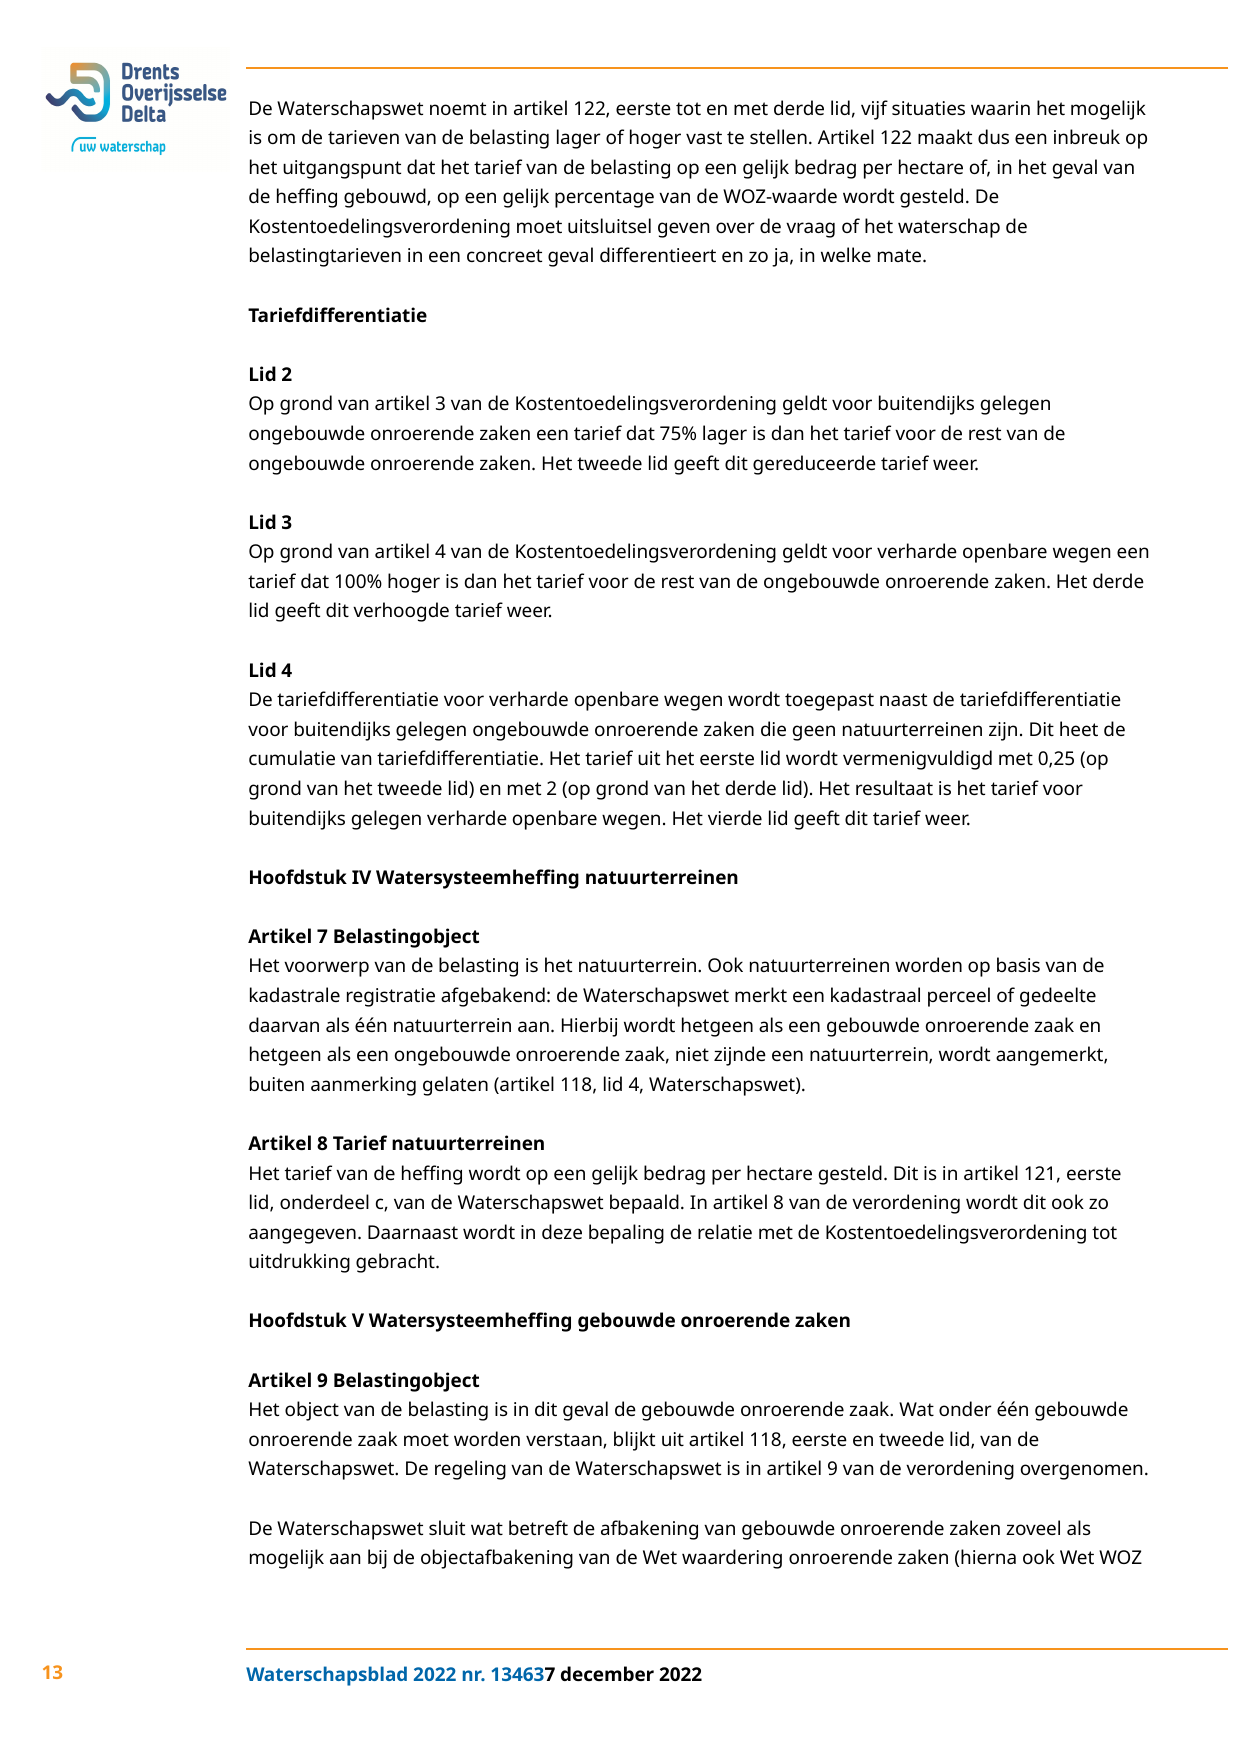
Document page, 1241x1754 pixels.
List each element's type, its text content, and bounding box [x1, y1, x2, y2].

text De Waterschapswet sluit wat betreft de afbakening van gebouwde onroerende zaken zoveel als mogelijk aan bij de objectafbakening van de Wet waardering onroerende zaken (hierna ook Wet WOZ [248, 1515, 1152, 1570]
text Lid 2 [248, 361, 1152, 387]
text Lid 3 [248, 509, 1152, 535]
text Op grond van artikel 3 van de Kostentoedelingsverordening geldt voor buitendijks gelegen ongebouwde onroerende zaken een tarief dat 75% lager is dan het tarief voor de rest van de ongebouwde onroerende zaken. Het tweede lid geeft dit gereduceerde tarief weer. [248, 391, 1152, 476]
picture [41, 47, 231, 172]
text Op grond van artikel 4 van de Kostentoedelingsverordening geldt voor verharde openbare wegen een tarief dat 100% hoger is dan het tarief voor de rest van de ongebouwde onroerende zaken. Het derde lid geeft dit verhoogde tarief weer. [248, 538, 1152, 623]
text Hoofdstuk V Watersysteemheffing gebouwde onroerende zaken [248, 1308, 1152, 1333]
text De Waterschapswet noemt in artikel 122, eerste tot en met derde lid, vijf situaties waarin het mogelijk is om de tarieven van de belasting lager of hoger vast te stellen. Artikel 122 maakt dus een inbreuk op het uitgangspunt dat het tarief van de belasting op een gelijk bedrag per hectare of, in het geval van de heffing gebouwd, op een gelijk percentage van de WOZ-waarde wordt gesteld. De Kostentoedelingsverordening moet uitsluitsel geven over de vraag of het waterschap de belastingtarieven in een concreet geval differentieert en zo ja, in welke mate. [248, 95, 1152, 268]
text Artikel 9 Belastingobject [248, 1367, 1152, 1393]
text Artikel 8 Tarief natuurterreinen [248, 1130, 1152, 1156]
text Lid 4 [248, 657, 1152, 683]
text Het tarief van de heffing wordt op een gelijk bedrag per hectare gesteld. Dit is in artikel 121, eerste lid, onderdeel c, van de Waterschapswet bepaald. In artikel 8 van de verordening wordt dit ook zo aangegeven. Daarnaast wordt in deze bepaling de relatie met de Kostentoedelingsverordening tot uitdrukking gebracht. [248, 1160, 1152, 1274]
text Het voorwerp van de belasting is het natuurterrein. Ook natuurterreinen worden op basis van de kadastrale registratie afgebakend: de Waterschapswet merkt een kadastraal perceel of gedeelte daarvan als één natuurterrein aan. Hierbij wordt hetgeen als een gebouwde onroerende zaak en hetgeen als een ongebouwde onroerende zaak, niet zijnde een natuurterrein, wordt aangemerkt, buiten aanmerking gelaten (artikel 118, lid 4, Waterschapswet). [248, 953, 1152, 1097]
text Hoofdstuk IV Watersysteemheffing natuurterreinen [248, 864, 1152, 890]
text Het object van de belasting is in dit geval de gebouwde onroerende zaak. Wat onder één gebouwde onroerende zaak moet worden verstaan, blijkt uit artikel 118, eerste en tweede lid, van de Waterschapswet. De regeling van de Waterschapswet is in artikel 9 van de verordening overgenomen. [248, 1396, 1152, 1481]
text De tariefdifferentiatie voor verharde openbare wegen wordt toegepast naast de tariefdifferentiatie voor buitendijks gelegen ongebouwde onroerende zaken die geen natuurterreinen zijn. Dit heet de cumulatie van tariefdifferentiatie. Het tarief uit het eerste lid wordt vermenigvuldigd met 0,25 (op grond van het tweede lid) en met 2 (op grond van het derde lid). Het resultaat is het tarief voor buitendijks gelegen verharde openbare wegen. Het vierde lid geeft dit tarief weer. [248, 686, 1152, 831]
text Tariefdifferentiatie [248, 302, 1152, 328]
text Artikel 7 Belastingobject [248, 923, 1152, 949]
